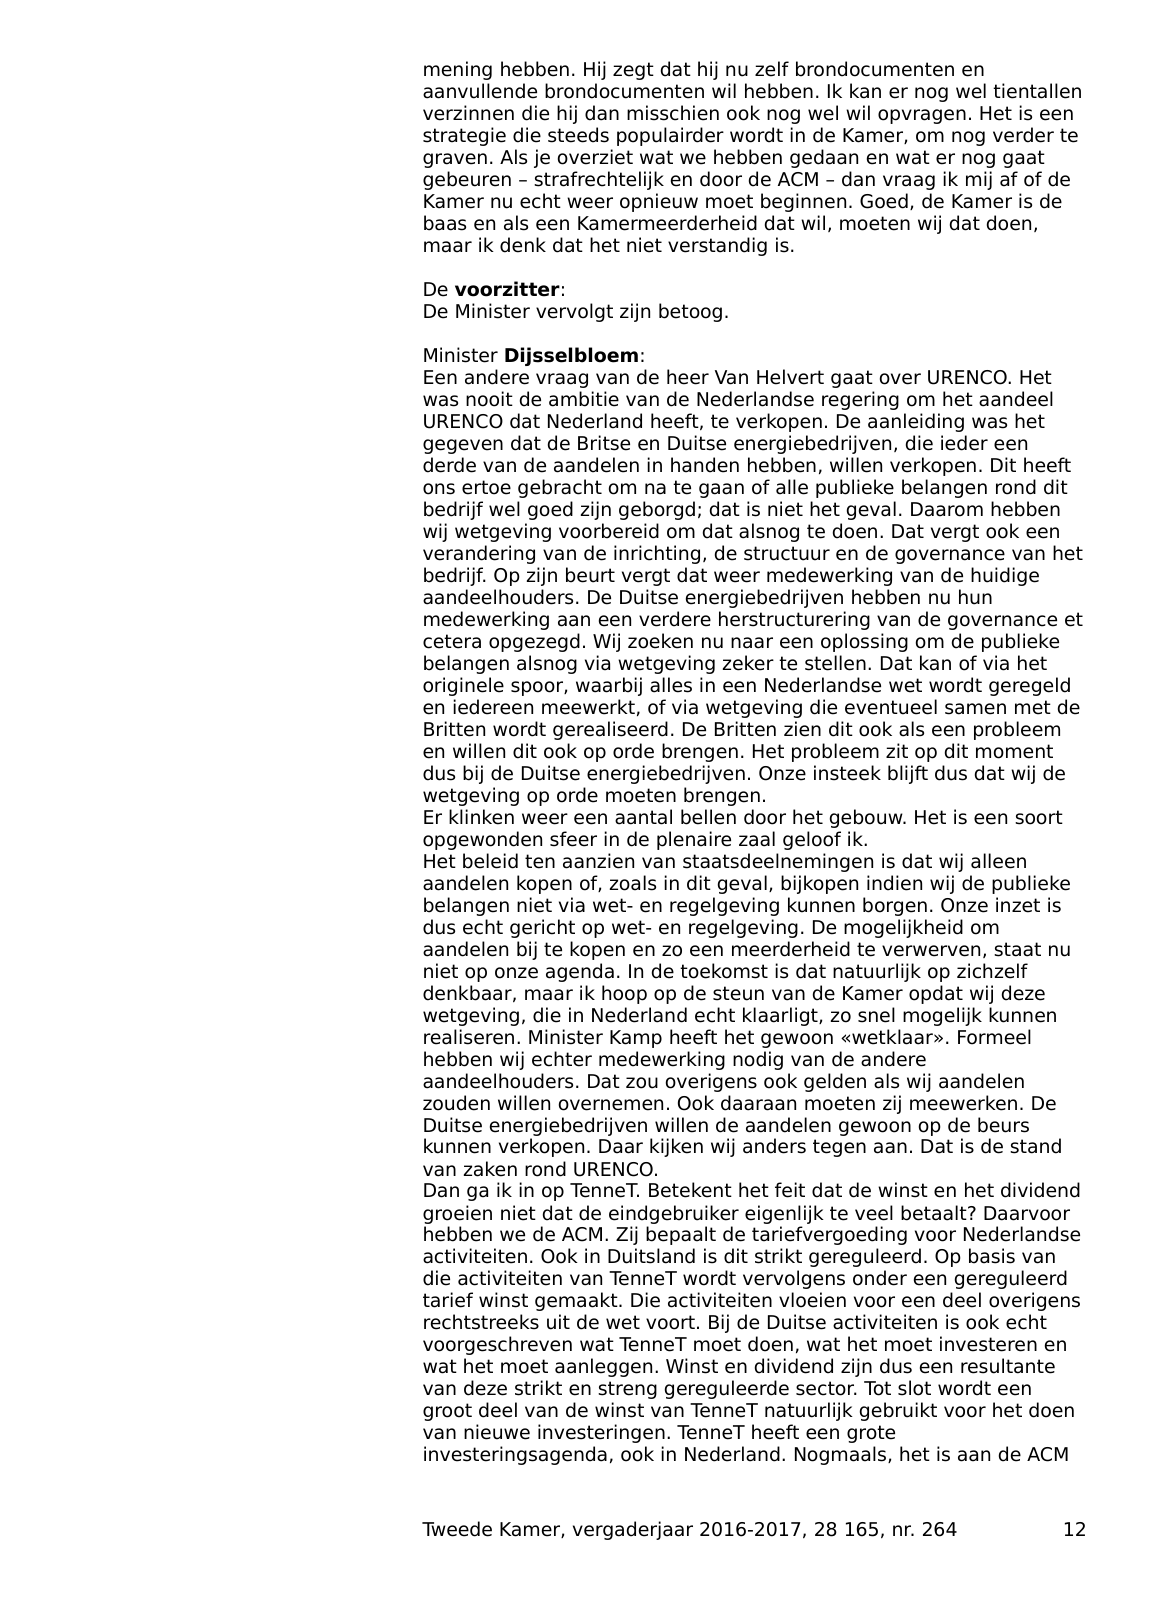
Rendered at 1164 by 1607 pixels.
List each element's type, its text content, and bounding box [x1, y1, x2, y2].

text mening hebben. Hij zegt dat hij nu zelf brondocumenten en aanvullende brondocumenten wil hebben. Ik kan er nog wel tientallen verzinnen die hij dan misschien ook nog wel wil opvragen. Het is een strategie die steeds populairder wordt in de Kamer, om nog verder te graven. Als je overziet wat we hebben gedaan en wat er nog gaat gebeuren – strafrechtelijk en door de ACM – dan vraag ik mij af of de Kamer nu echt weer opnieuw moet beginnen. Goed, de Kamer is de baas en als een Kamermeerderheid dat wil, moeten wij dat doen, maar ik denk dat het niet verstandig is. [422, 59, 1087, 257]
text De Minister vervolgt zijn betoog. [422, 301, 1087, 323]
text Het beleid ten aanzien van staatsdeelnemingen is dat wij alleen aandelen kopen of, zoals in dit geval, bijkopen indien wij de publieke belangen niet via wet- en regelgeving kunnen borgen. Onze inzet is dus echt gericht op wet- en regelgeving. De mogelijkheid om aandelen bij te kopen en zo een meerderheid te verwerven, staat nu niet op onze agenda. In de toekomst is dat natuurlijk op zichzelf denkbaar, maar ik hoop op de steun van de Kamer opdat wij deze wetgeving, die in Nederland echt klaarligt, zo snel mogelijk kunnen realiseren. Minister Kamp heeft het gewoon «wetklaar». Formeel hebben wij echter medewerking nodig van de andere aandeelhouders. Dat zou overigens ook gelden als wij aandelen zouden willen overnemen. Ook daaraan moeten zij meewerken. De Duitse energiebedrijven willen de aandelen gewoon op de beurs kunnen verkopen. Daar kijken wij anders tegen aan. Dat is de stand van zaken rond URENCO. [422, 851, 1087, 1180]
text Er klinken weer een aantal bellen door het gebouw. Het is een soort opgewonden sfeer in de plenaire zaal geloof ik. [422, 807, 1087, 851]
text Dan ga ik in op TenneT. Betekent het feit dat de winst en het dividend groeien niet dat de eindgebruiker eigenlijk te veel betaalt? Daarvoor hebben we de ACM. Zij bepaalt de tariefvergoeding voor Nederlandse activiteiten. Ook in Duitsland is dit strikt gereguleerd. Op basis van die activiteiten van TenneT wordt vervolgens onder een gereguleerd tarief winst gemaakt. Die activiteiten vloeien voor een deel overigens rechtstreeks uit de wet voort. Bij de Duitse activiteiten is ook echt voorgeschreven wat TenneT moet doen, wat het moet investeren en wat het moet aanleggen. Winst en dividend zijn dus een resultante van deze strikt en streng gereguleerde sector. Tot slot wordt een groot deel van de winst van TenneT natuurlijk gebruikt voor het doen van nieuwe investeringen. TenneT heeft een grote investeringsagenda, ook in Nederland. Nogmaals, het is aan de ACM [422, 1180, 1087, 1466]
text De voorzitter: [422, 279, 1087, 301]
text Een andere vraag van de heer Van Helvert gaat over URENCO. Het was nooit de ambitie van de Nederlandse regering om het aandeel URENCO dat Nederland heeft, te verkopen. De aanleiding was het gegeven dat de Britse en Duitse energiebedrijven, die ieder een derde van de aandelen in handen hebben, willen verkopen. Dit heeft ons ertoe gebracht om na te gaan of alle publieke belangen rond dit bedrijf wel goed zijn geborgd; dat is niet het geval. Daarom hebben wij wetgeving voorbereid om dat alsnog te doen. Dat vergt ook een verandering van de inrichting, de structuur en de governance van het bedrijf. Op zijn beurt vergt dat weer medewerking van de huidige aandeelhouders. De Duitse energiebedrijven hebben nu hun medewerking aan een verdere herstructurering van de governance et cetera opgezegd. Wij zoeken nu naar een oplossing om de publieke belangen alsnog via wetgeving zeker te stellen. Dat kan of via het originele spoor, waarbij alles in een Nederlandse wet wordt geregeld en iedereen meewerkt, of via wetgeving die eventueel samen met de Britten wordt gerealiseerd. De Britten zien dit ook als een probleem en willen dit ook op orde brengen. Het probleem zit op dit moment dus bij de Duitse energiebedrijven. Onze insteek blijft dus dat wij de wetgeving op orde moeten brengen. [422, 367, 1087, 807]
text Minister Dijsselbloem: [422, 345, 1087, 367]
